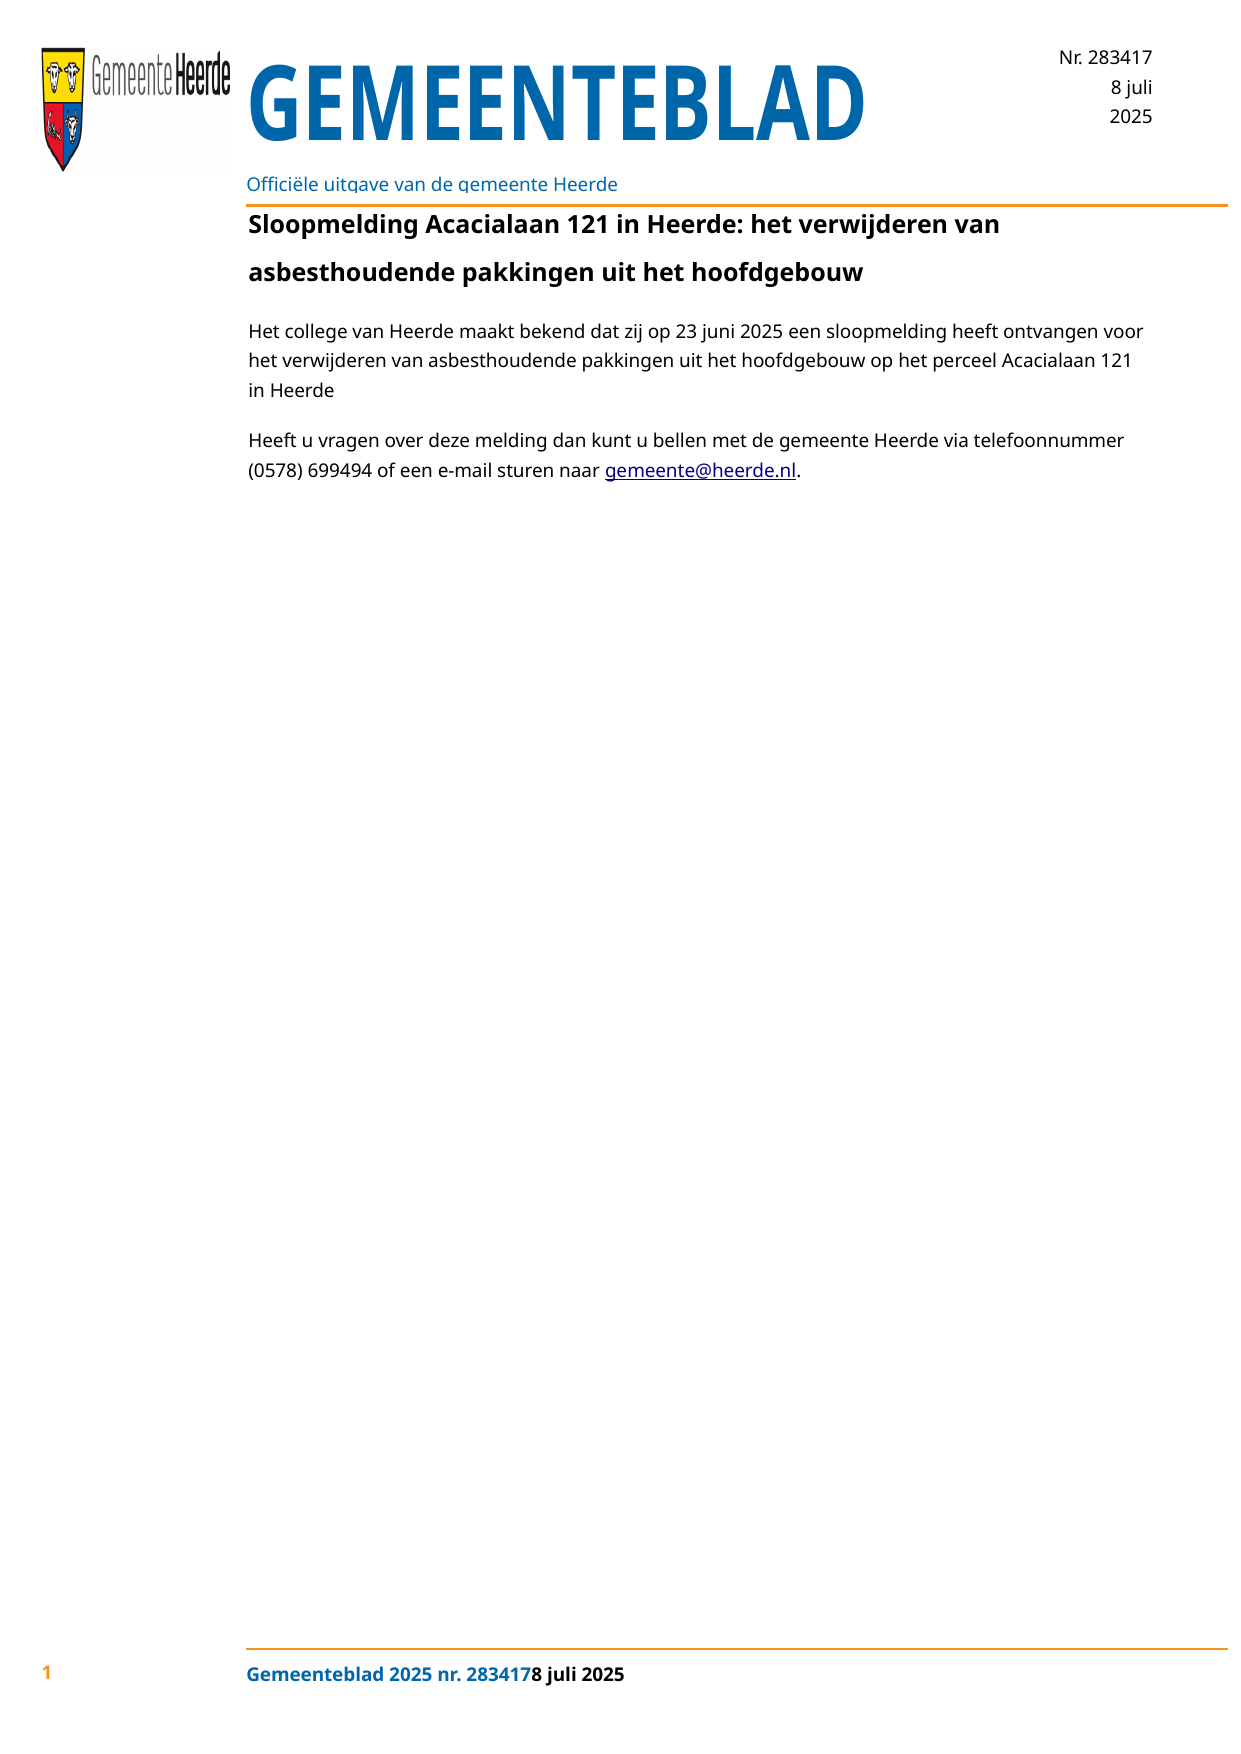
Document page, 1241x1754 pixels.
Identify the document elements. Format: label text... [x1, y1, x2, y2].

text Het college van Heerde maakt bekend dat zij op 23 juni 2025 een sloopmelding heeft ontvangen voor het verwijderen van asbesthoudende pakkingen uit het hoofdgebouw op het perceel Acacialaan 121 in Heerde [248, 318, 1152, 403]
picture [41, 47, 231, 172]
text Sloopmelding Acacialaan 121 in Heerde: het verwijderen van asbesthoudende pakkingen uit het hoofdgebouw [248, 207, 1152, 288]
text Heeft u vragen over deze melding dan kunt u bellen met de gemeente Heerde via telefoonnummer (0578) 699494 of een e-mail sturen naar gemeente@heerde.nl. [248, 427, 1152, 483]
